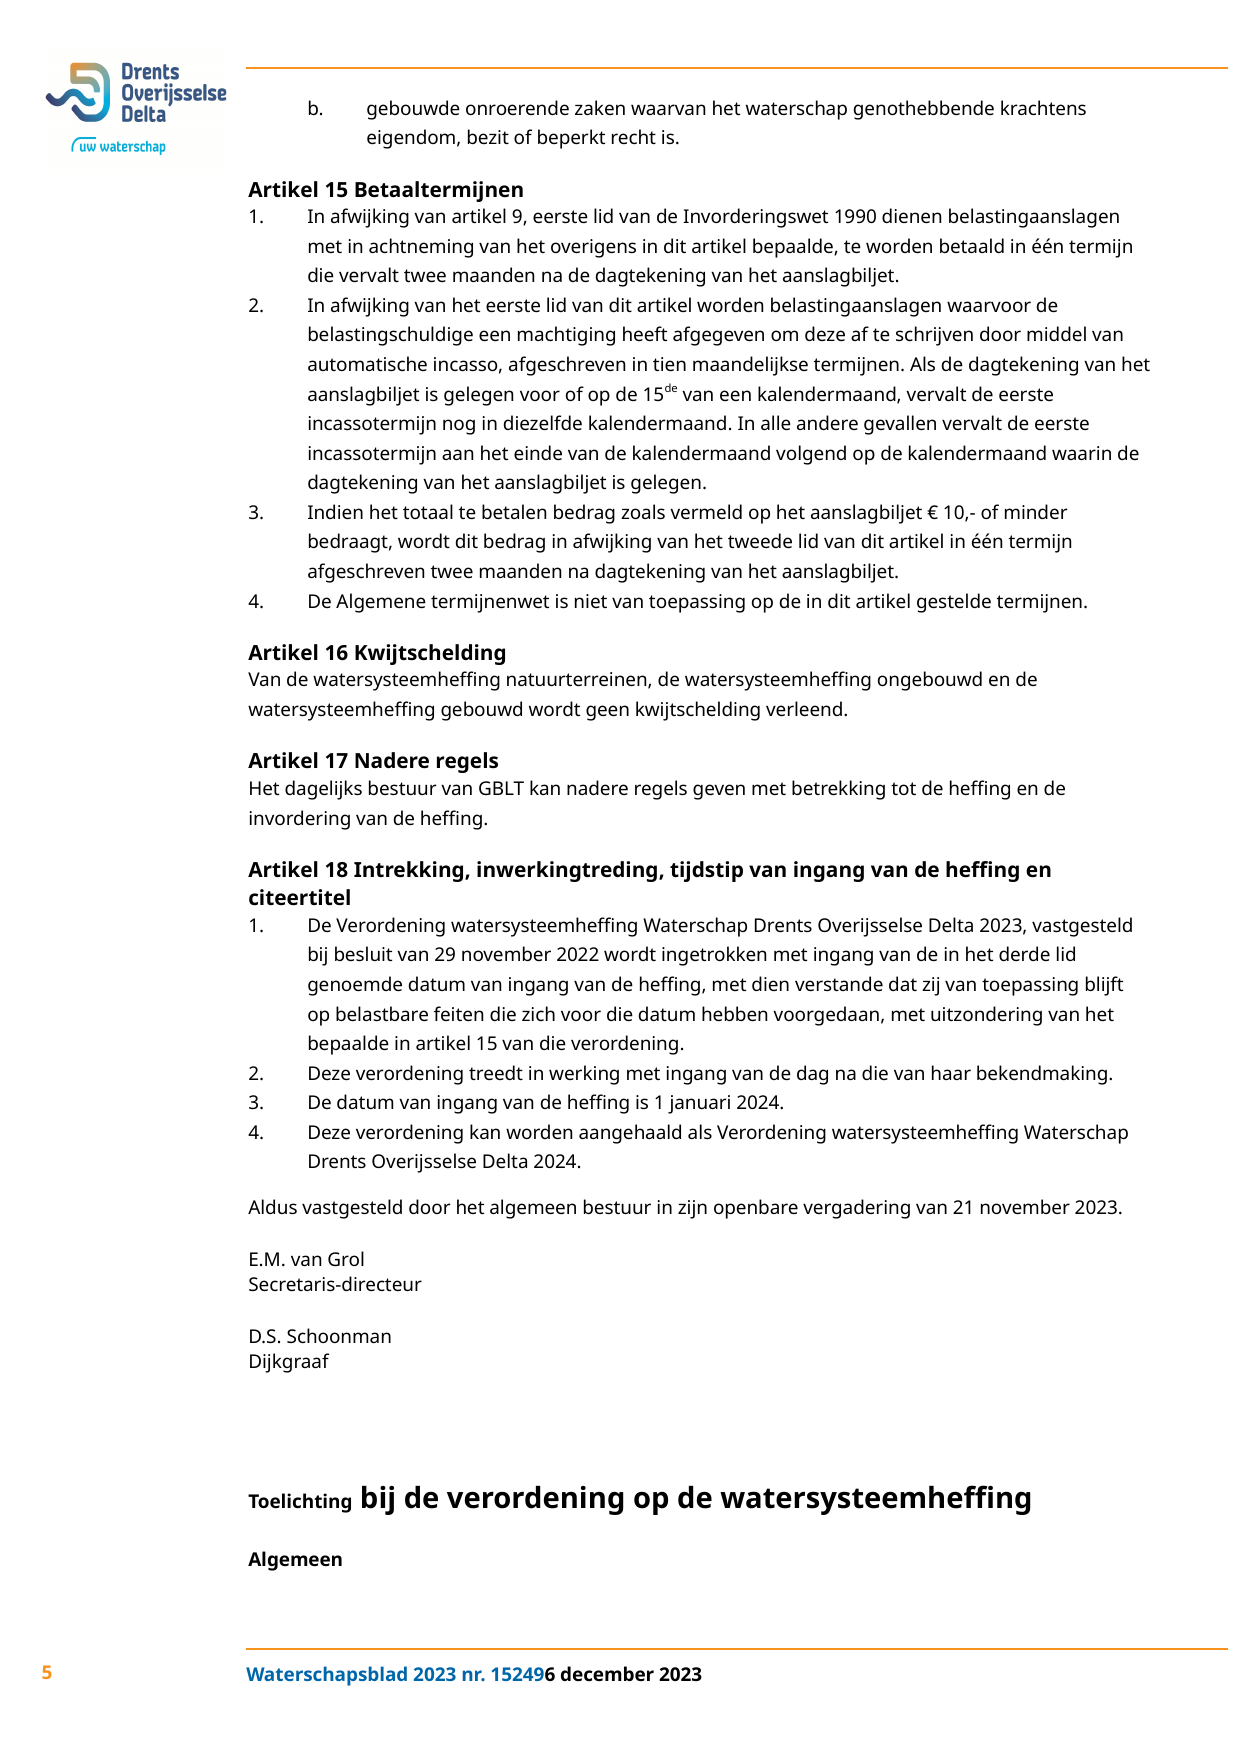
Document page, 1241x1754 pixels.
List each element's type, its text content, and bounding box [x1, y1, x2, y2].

list De Algemene termijnenwet is niet van toepassing op de in dit artikel gestelde termijnen. [248, 588, 1152, 613]
list Deze verordening treedt in werking met ingang van de dag na die van haar bekendmaking. [248, 1060, 1152, 1086]
text Het dagelijks bestuur van GBLT kan nadere regels geven met betrekking tot de heffing en de invordering van de heffing. [248, 775, 1152, 830]
picture [41, 47, 231, 172]
list In afwijking van artikel 9, eerste lid van de Invorderingswet 1990 dienen belastingaanslagen met in achtneming van het overigens in dit artikel bepaalde, te worden betaald in één termijn die vervalt twee maanden na de dagtekening van het aanslagbiljet. [248, 203, 1152, 288]
list Indien het totaal te betalen bedrag zoals vermeld op het aanslagbiljet € 10,- of minder bedraagt, wordt dit bedrag in afwijking van het tweede lid van dit artikel in één termijn afgeschreven twee maanden na dagtekening van het aanslagbiljet. [248, 499, 1152, 584]
text Dijkgraaf [248, 1349, 1152, 1374]
list gebouwde onroerende zaken waarvan het waterschap genothebbende krachtens eigendom, bezit of beperkt recht is. [307, 95, 1152, 150]
list De Verordening watersysteemheffing Waterschap Drents Overijsselse Delta 2023, vastgesteld bij besluit van 29 november 2022 wordt ingetrokken met ingang van de in het derde lid genoemde datum van ingang van de heffing, met dien verstande dat zij van toepassing blijft op belastbare feiten die zich voor die datum hebben voorgedaan, met uitzondering van het bepaalde in artikel 15 van die verordening. [248, 912, 1152, 1056]
text Aldus vastgesteld door het algemeen bestuur in zijn openbare vergadering van 21 november 2023. [248, 1194, 1152, 1220]
list In afwijking van het eerste lid van dit artikel worden belastingaanslagen waarvoor de belastingschuldige een machtiging heeft afgegeven om deze af te schrijven door middel van automatische incasso, afgeschreven in tien maandelijkse termijnen. Als de dagtekening van het aanslagbiljet is gelegen voor of op de 15de van een kalendermaand, vervalt de eerste incassotermijn nog in diezelfde kalendermaand. In alle andere gevallen vervalt de eerste incassotermijn aan het einde van de kalendermaand volgend op de kalendermaand waarin de dagtekening van het aanslagbiljet is gelegen. [248, 292, 1152, 495]
text Van de watersysteemheffing natuurterreinen, de watersysteemheffing ongebouwd en de watersysteemheffing gebouwd wordt geen kwijtschelding verleend. [248, 667, 1152, 722]
text Algemeen [248, 1546, 1152, 1572]
text Secretaris-directeur [248, 1271, 1152, 1297]
text Artikel 15 Betaaltermijnen [248, 175, 1152, 203]
text Artikel 16 Kwijtschelding [248, 638, 1152, 667]
list De datum van ingang van de heffing is 1 januari 2024. [248, 1089, 1152, 1115]
list Deze verordening kan worden aangehaald als Verordening watersysteemheffing Waterschap Drents Overijsselse Delta 2024. [248, 1119, 1152, 1174]
text Toelichting bij de verordening op de watersysteemheffing [248, 1477, 1152, 1517]
text D.S. Schoonman [248, 1323, 1152, 1349]
text E.M. van Grol [248, 1246, 1152, 1271]
text Artikel 17 Nadere regels [248, 747, 1152, 775]
text Artikel 18 Intrekking, inwerkingtreding, tijdstip van ingang van de heffing en citeertitel [248, 855, 1152, 912]
